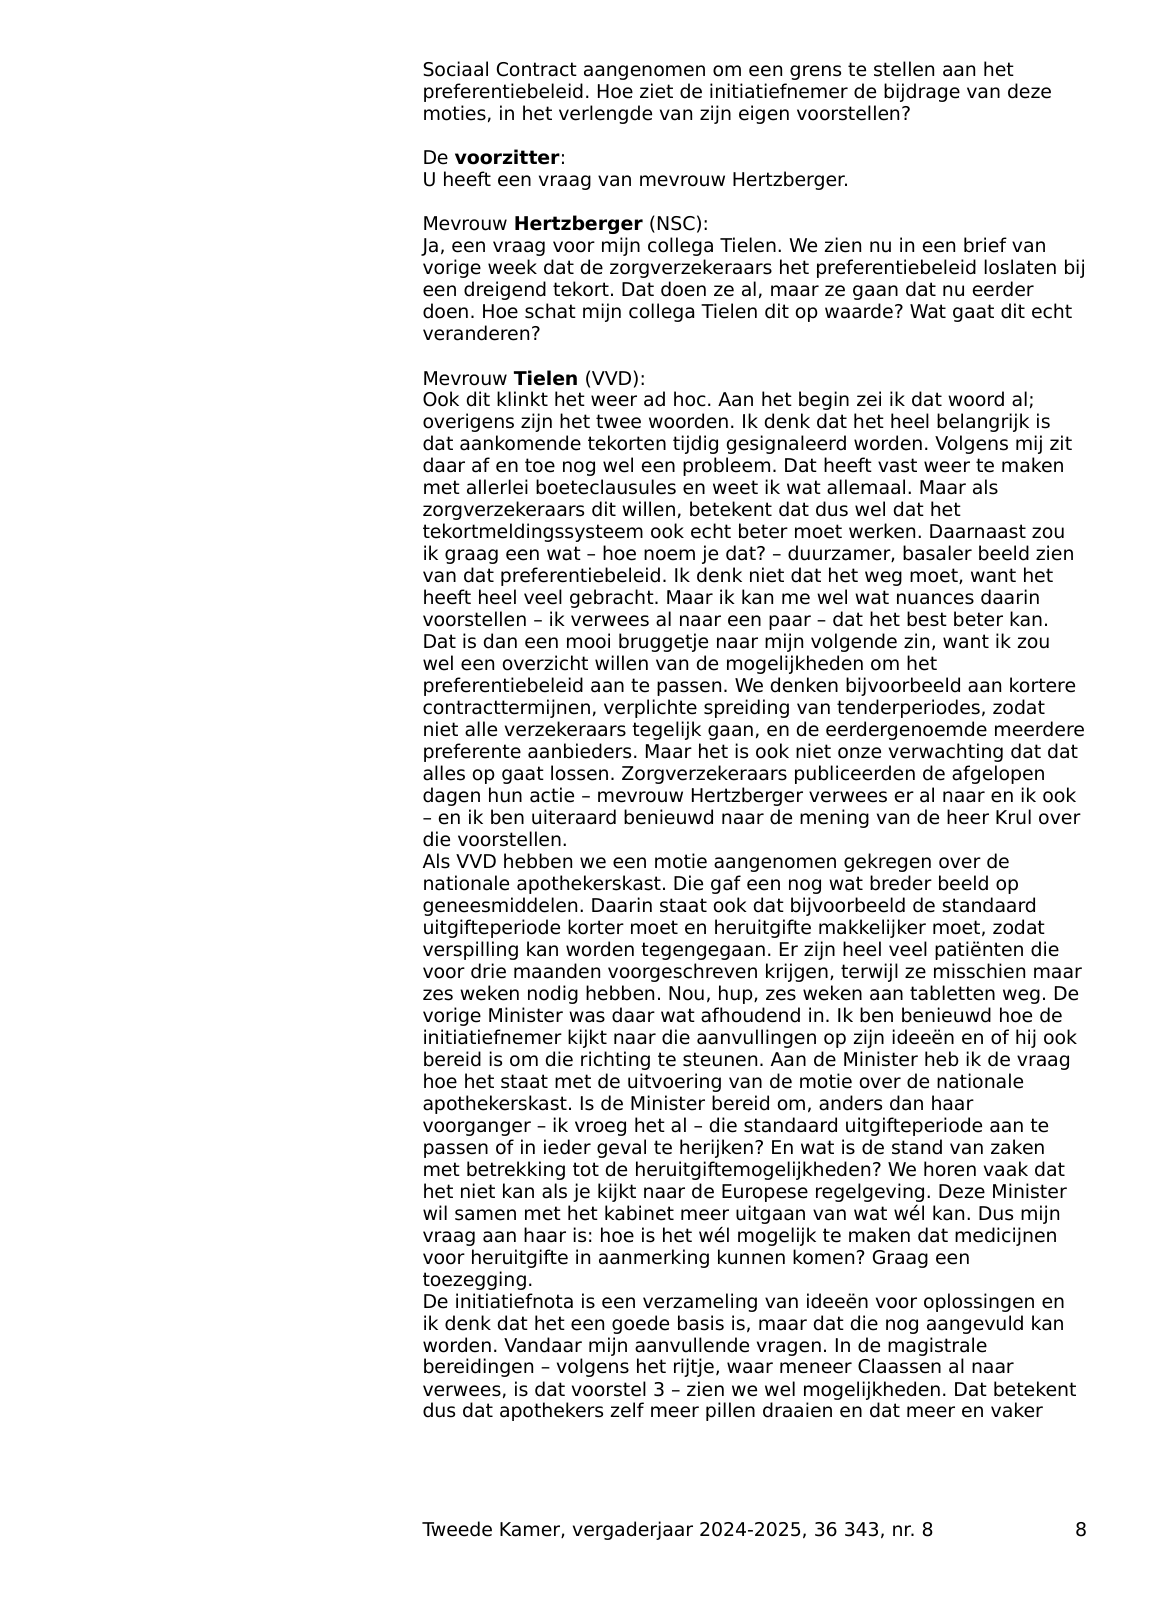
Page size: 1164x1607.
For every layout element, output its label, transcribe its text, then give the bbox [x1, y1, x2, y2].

text De initiatiefnota is een verzameling van ideeën voor oplossingen en ik denk dat het een goede basis is, maar dat die nog aangevuld kan worden. Vandaar mijn aanvullende vragen. In de magistrale bereidingen – volgens het rijtje, waar meneer Claassen al naar verwees, is dat voorstel 3 – zien we wel mogelijkheden. Dat betekent dus dat apothekers zelf meer pillen draaien en dat meer en vaker [422, 1291, 1087, 1422]
text Mevrouw Tielen (VVD): [422, 367, 1087, 389]
text Als VVD hebben we een motie aangenomen gekregen over de nationale apothekerskast. Die gaf een nog wat breder beeld op geneesmiddelen. Daarin staat ook dat bijvoorbeeld de standaard uitgifteperiode korter moet en heruitgifte makkelijker moet, zodat verspilling kan worden tegengegaan. Er zijn heel veel patiënten die voor drie maanden voorgeschreven krijgen, terwijl ze misschien maar zes weken nodig hebben. Nou, hup, zes weken aan tabletten weg. De vorige Minister was daar wat afhoudend in. Ik ben benieuwd hoe de initiatiefnemer kijkt naar die aanvullingen op zijn ideeën en of hij ook bereid is om die richting te steunen. Aan de Minister heb ik de vraag hoe het staat met de uitvoering van de motie over de nationale apothekerskast. Is de Minister bereid om, anders dan haar voorganger – ik vroeg het al – die standaard uitgifteperiode aan te passen of in ieder geval te herijken? En wat is de stand van zaken met betrekking tot de heruitgiftemogelijkheden? We horen vaak dat het niet kan als je kijkt naar de Europese regelgeving. Deze Minister wil samen met het kabinet meer uitgaan van wat wél kan. Dus mijn vraag aan haar is: hoe is het wél mogelijk te maken dat medicijnen voor heruitgifte in aanmerking kunnen komen? Graag een toezegging. [422, 851, 1087, 1291]
text Mevrouw Hertzberger (NSC): [422, 213, 1087, 235]
text De voorzitter: [422, 147, 1087, 169]
text Ja, een vraag voor mijn collega Tielen. We zien nu in een brief van vorige week dat de zorgverzekeraars het preferentiebeleid loslaten bij een dreigend tekort. Dat doen ze al, maar ze gaan dat nu eerder doen. Hoe schat mijn collega Tielen dit op waarde? Wat gaat dit echt veranderen? [422, 235, 1087, 345]
text Sociaal Contract aangenomen om een grens te stellen aan het preferentiebeleid. Hoe ziet de initiatiefnemer de bijdrage van deze moties, in het verlengde van zijn eigen voorstellen? [422, 59, 1087, 125]
text Ook dit klinkt het weer ad hoc. Aan het begin zei ik dat woord al; overigens zijn het twee woorden. Ik denk dat het heel belangrijk is dat aankomende tekorten tijdig gesignaleerd worden. Volgens mij zit daar af en toe nog wel een probleem. Dat heeft vast weer te maken met allerlei boeteclausules en weet ik wat allemaal. Maar als zorgverzekeraars dit willen, betekent dat dus wel dat het tekortmeldingssysteem ook echt beter moet werken. Daarnaast zou ik graag een wat – hoe noem je dat? – duurzamer, basaler beeld zien van dat preferentiebeleid. Ik denk niet dat het weg moet, want het heeft heel veel gebracht. Maar ik kan me wel wat nuances daarin voorstellen – ik verwees al naar een paar – dat het best beter kan. Dat is dan een mooi bruggetje naar mijn volgende zin, want ik zou wel een overzicht willen van de mogelijkheden om het preferentiebeleid aan te passen. We denken bijvoorbeeld aan kortere contracttermijnen, verplichte spreiding van tenderperiodes, zodat niet alle verzekeraars tegelijk gaan, en de eerdergenoemde meerdere preferente aanbieders. Maar het is ook niet onze verwachting dat dat alles op gaat lossen. Zorgverzekeraars publiceerden de afgelopen dagen hun actie – mevrouw Hertzberger verwees er al naar en ik ook – en ik ben uiteraard benieuwd naar de mening van de heer Krul over die voorstellen. [422, 389, 1087, 851]
text U heeft een vraag van mevrouw Hertzberger. [422, 169, 1087, 191]
